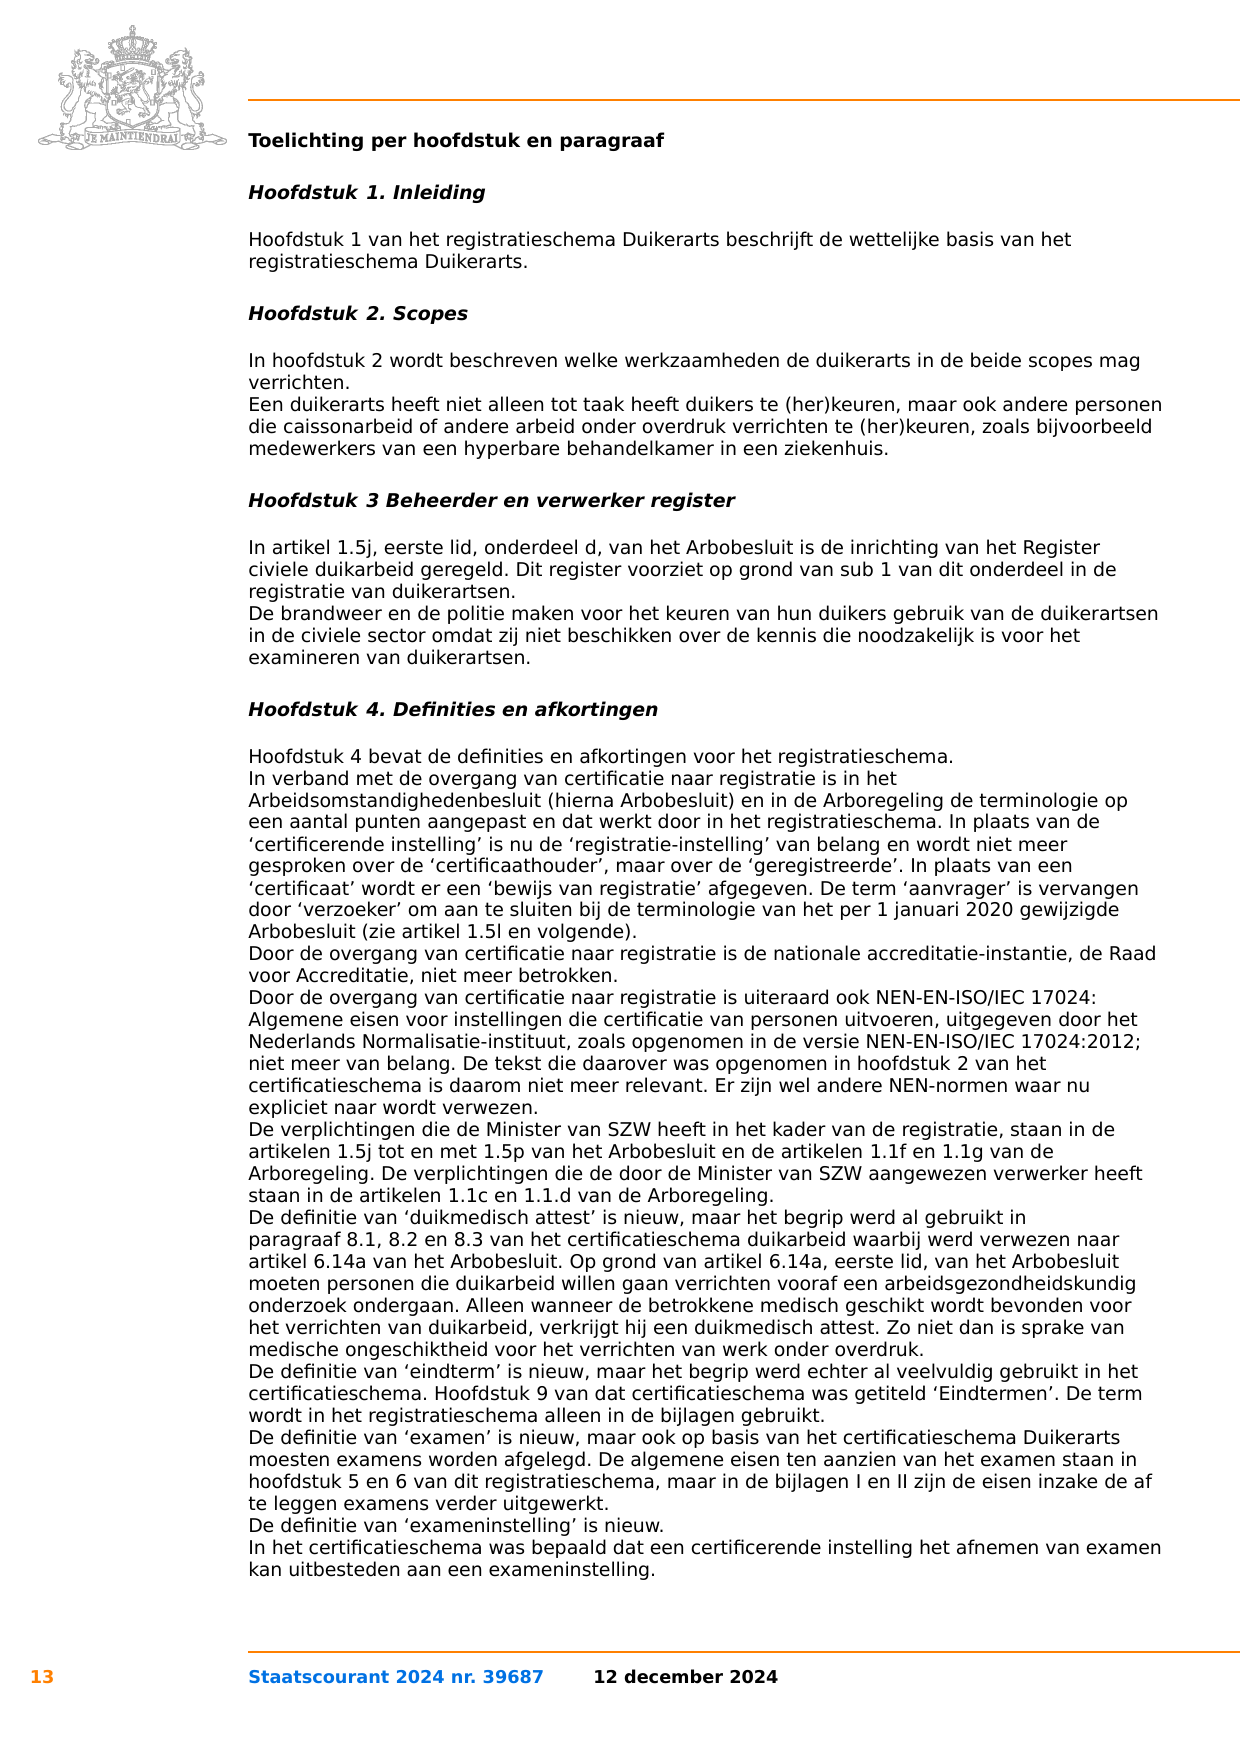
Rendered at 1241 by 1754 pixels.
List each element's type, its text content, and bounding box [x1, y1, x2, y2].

text De definitie van ‘examen’ is nieuw, maar ook op basis van het certificatieschema Duikerarts moesten examens worden afgelegd. De algemene eisen ten aanzien van het examen staan in hoofdstuk 5 en 6 van dit registratieschema, maar in de bijlagen I en II zijn de eisen inzake de af te leggen examens verder uitgewerkt. [248, 1427, 1163, 1515]
text Een duikerarts heeft niet alleen tot taak heeft duikers te (her)keuren, maar ook andere personen die caissonarbeid of andere arbeid onder overdruk verrichten te (her)keuren, zoals bijvoorbeeld medewerkers van een hyperbare behandelkamer in een ziekenhuis. [248, 394, 1163, 460]
text De brandweer en de politie maken voor het keuren van hun duikers gebruik van de duikerartsen in de civiele sector omdat zij niet beschikken over de kennis die noodzakelijk is voor het examineren van duikerartsen. [248, 603, 1163, 668]
picture [38, 25, 227, 150]
subtitle Hoofdstuk 3 Beheerder en verwerker register [248, 490, 1163, 512]
subtitle Hoofdstuk 1. Inleiding [248, 182, 1163, 204]
text In verband met de overgang van certificatie naar registratie is in het Arbeidsomstandighedenbesluit (hierna Arbobesluit) en in de Arboregeling de terminologie op een aantal punten aangepast en dat werkt door in het registratieschema. In plaats van de ‘certificerende instelling’ is nu de ‘registratie-instelling’ van belang en wordt niet meer gesproken over de ‘certificaathouder’, maar over de ‘geregistreerde’. In plaats van een ‘certificaat’ wordt er een ‘bewijs van registratie’ afgegeven. De term ‘aanvrager’ is vervangen door ‘verzoeker’ om aan te sluiten bij de terminologie van het per 1 januari 2020 gewijzigde Arbobesluit (zie artikel 1.5l en volgende). [248, 767, 1163, 943]
text In artikel 1.5j, eerste lid, onderdeel d, van het Arbobesluit is de inrichting van het Register civiele duikarbeid geregeld. Dit register voorziet op grond van sub 1 van dit onderdeel in de registratie van duikerartsen. [248, 537, 1163, 603]
text Hoofdstuk 4 bevat de definities en afkortingen voor het registratieschema. [248, 746, 1163, 767]
subtitle Toelichting per hoofdstuk en paragraaf [248, 130, 1163, 152]
text De definitie van ‘eindterm’ is nieuw, maar het begrip werd echter al veelvuldig gebruikt in het certificatieschema. Hoofdstuk 9 van dat certificatieschema was getiteld ‘Eindtermen’. De term wordt in het registratieschema alleen in de bijlagen gebruikt. [248, 1361, 1163, 1427]
subtitle Hoofdstuk 4. Definities en afkortingen [248, 698, 1163, 721]
text In hoofdstuk 2 wordt beschreven welke werkzaamheden de duikerarts in de beide scopes mag verrichten. [248, 350, 1163, 394]
text De definitie van ‘duikmedisch attest’ is nieuw, maar het begrip werd al gebruikt in paragraaf 8.1, 8.2 en 8.3 van het certificatieschema duikarbeid waarbij werd verwezen naar artikel 6.14a van het Arbobesluit. Op grond van artikel 6.14a, eerste lid, van het Arbobesluit moeten personen die duikarbeid willen gaan verrichten vooraf een arbeidsgezondheidskundig onderzoek ondergaan. Alleen wanneer de betrokkene medisch geschikt wordt bevonden voor het verrichten van duikarbeid, verkrijgt hij een duikmedisch attest. Zo niet dan is sprake van medische ongeschiktheid voor het verrichten van werk onder overdruk. [248, 1207, 1163, 1361]
text Door de overgang van certificatie naar registratie is de nationale accreditatie-instantie, de Raad voor Accreditatie, niet meer betrokken. [248, 943, 1163, 987]
text Hoofdstuk 1 van het registratieschema Duikerarts beschrijft de wettelijke basis van het registratieschema Duikerarts. [248, 229, 1163, 273]
text Door de overgang van certificatie naar registratie is uiteraard ook NEN-EN-ISO/IEC 17024: Algemene eisen voor instellingen die certificatie van personen uitvoeren, uitgegeven door het Nederlands Normalisatie-instituut, zoals opgenomen in de versie NEN-EN-ISO/IEC 17024:2012; niet meer van belang. De tekst die daarover was opgenomen in hoofdstuk 2 van het certificatieschema is daarom niet meer relevant. Er zijn wel andere NEN-normen waar nu expliciet naar wordt verwezen. [248, 987, 1163, 1119]
text De verplichtingen die de Minister van SZW heeft in het kader van de registratie, staan in de artikelen 1.5j tot en met 1.5p van het Arbobesluit en de artikelen 1.1f en 1.1g van de Arboregeling. De verplichtingen die de door de Minister van SZW aangewezen verwerker heeft staan in de artikelen 1.1c en 1.1.d van de Arboregeling. [248, 1119, 1163, 1207]
text De definitie van ‘exameninstelling’ is nieuw. [248, 1515, 1163, 1537]
text In het certificatieschema was bepaald dat een certificerende instelling het afnemen van examen kan uitbesteden aan een exameninstelling. [248, 1537, 1163, 1581]
subtitle Hoofdstuk 2. Scopes [248, 303, 1163, 325]
